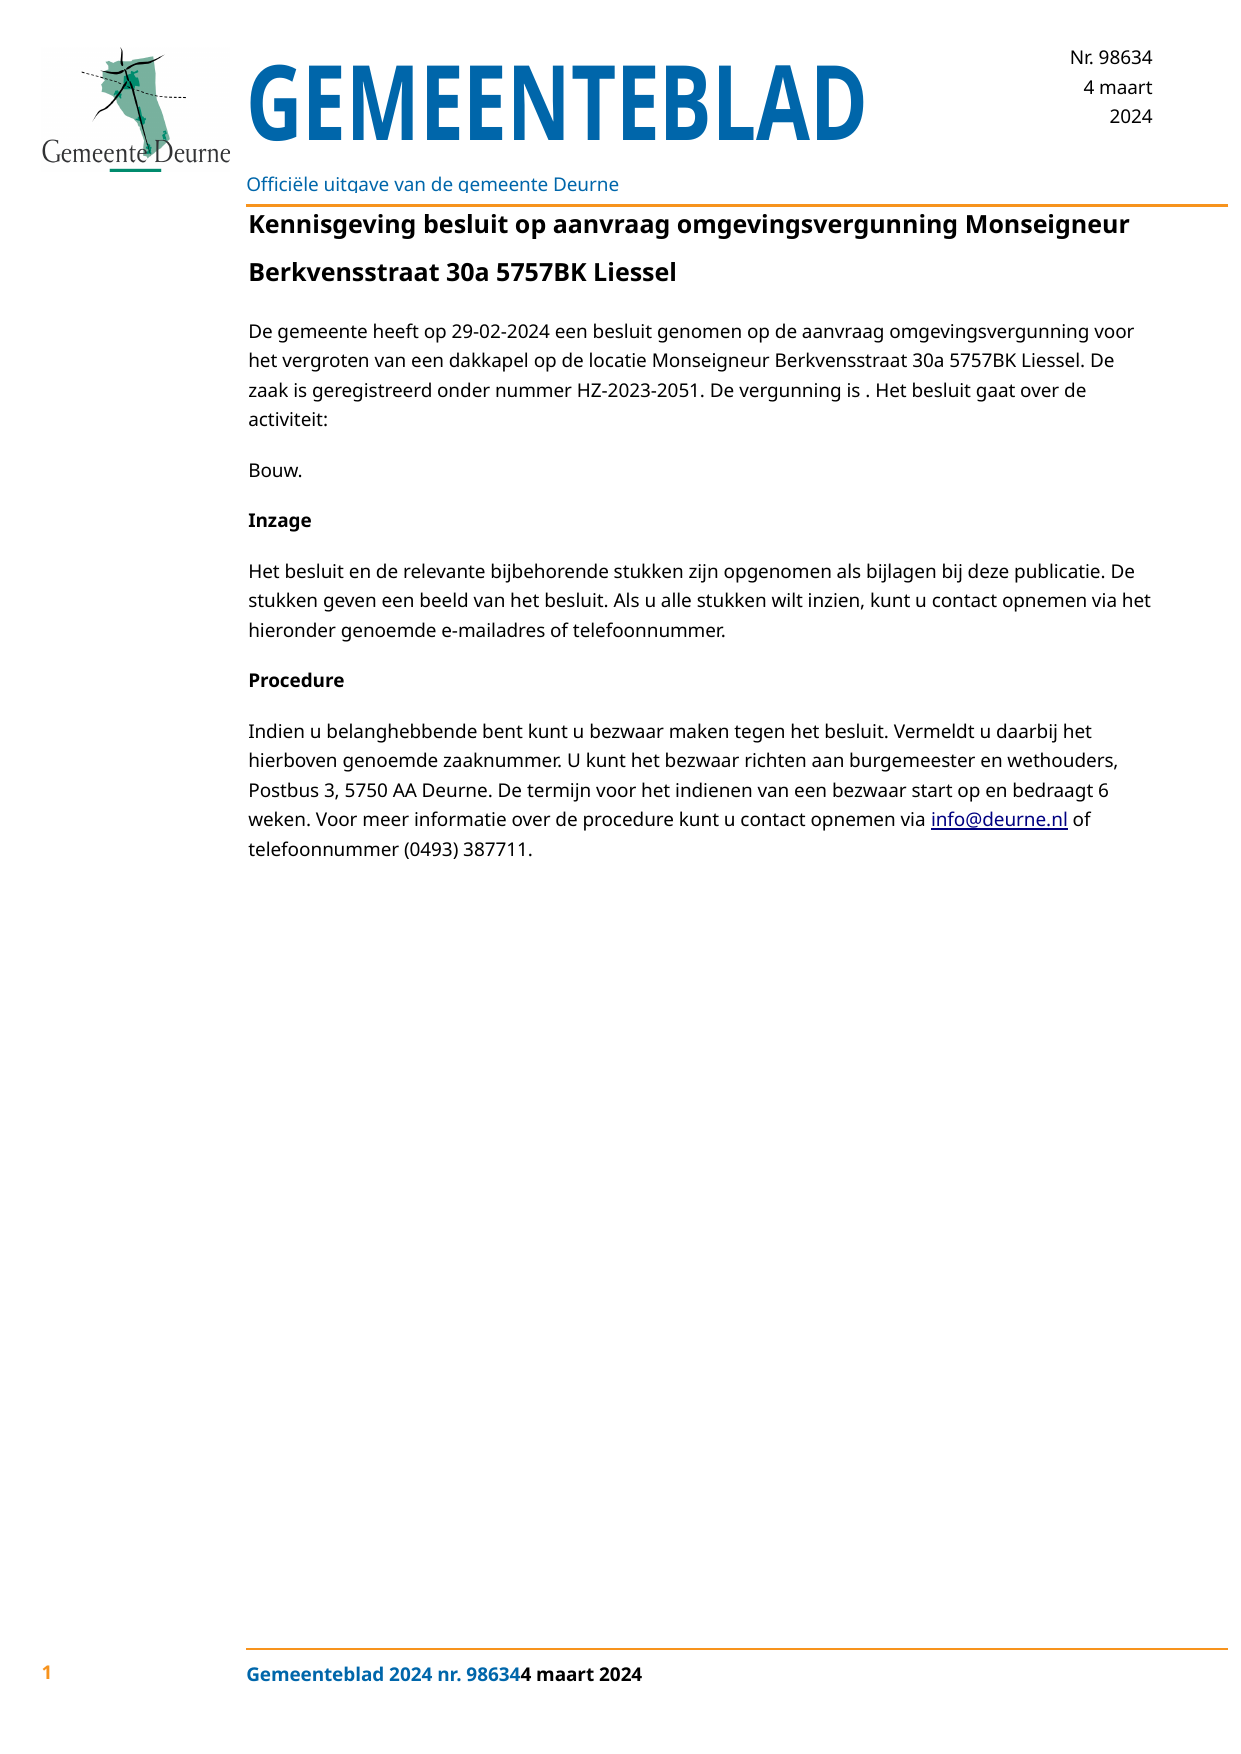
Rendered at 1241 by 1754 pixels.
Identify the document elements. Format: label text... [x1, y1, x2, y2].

text De gemeente heeft op 29-02-2024 een besluit genomen op de aanvraag omgevingsvergunning voor het vergroten van een dakkapel op de locatie Monseigneur Berkvensstraat 30a 5757BK Liessel. De zaak is geregistreerd onder nummer HZ-2023-2051. De vergunning is . Het besluit gaat over de activiteit: [248, 318, 1152, 432]
text Het besluit en de relevante bijbehorende stukken zijn opgenomen als bijlagen bij deze publicatie. De stukken geven een beeld van het besluit. Als u alle stukken wilt inzien, kunt u contact opnemen via het hieronder genoemde e-mailadres of telefoonnummer. [248, 558, 1152, 643]
text Kennisgeving besluit op aanvraag omgevingsvergunning Monseigneur Berkvensstraat 30a 5757BK Liessel [248, 207, 1152, 288]
picture [41, 47, 231, 172]
text Bouw. [248, 457, 1152, 483]
text Inzage [248, 507, 1152, 533]
text Indien u belanghebbende bent kunt u bezwaar maken tegen het besluit. Vermeldt u daarbij het hierboven genoemde zaaknummer. U kunt het bezwaar richten aan burgemeester en wethouders, Postbus 3, 5750 AA Deurne. De termijn voor het indienen van een bezwaar start op en bedraagt 6 weken. Voor meer informatie over de procedure kunt u contact opnemen via info@deurne.nl of telefoonnummer (0493) 387711. [248, 718, 1152, 862]
text Procedure [248, 667, 1152, 693]
